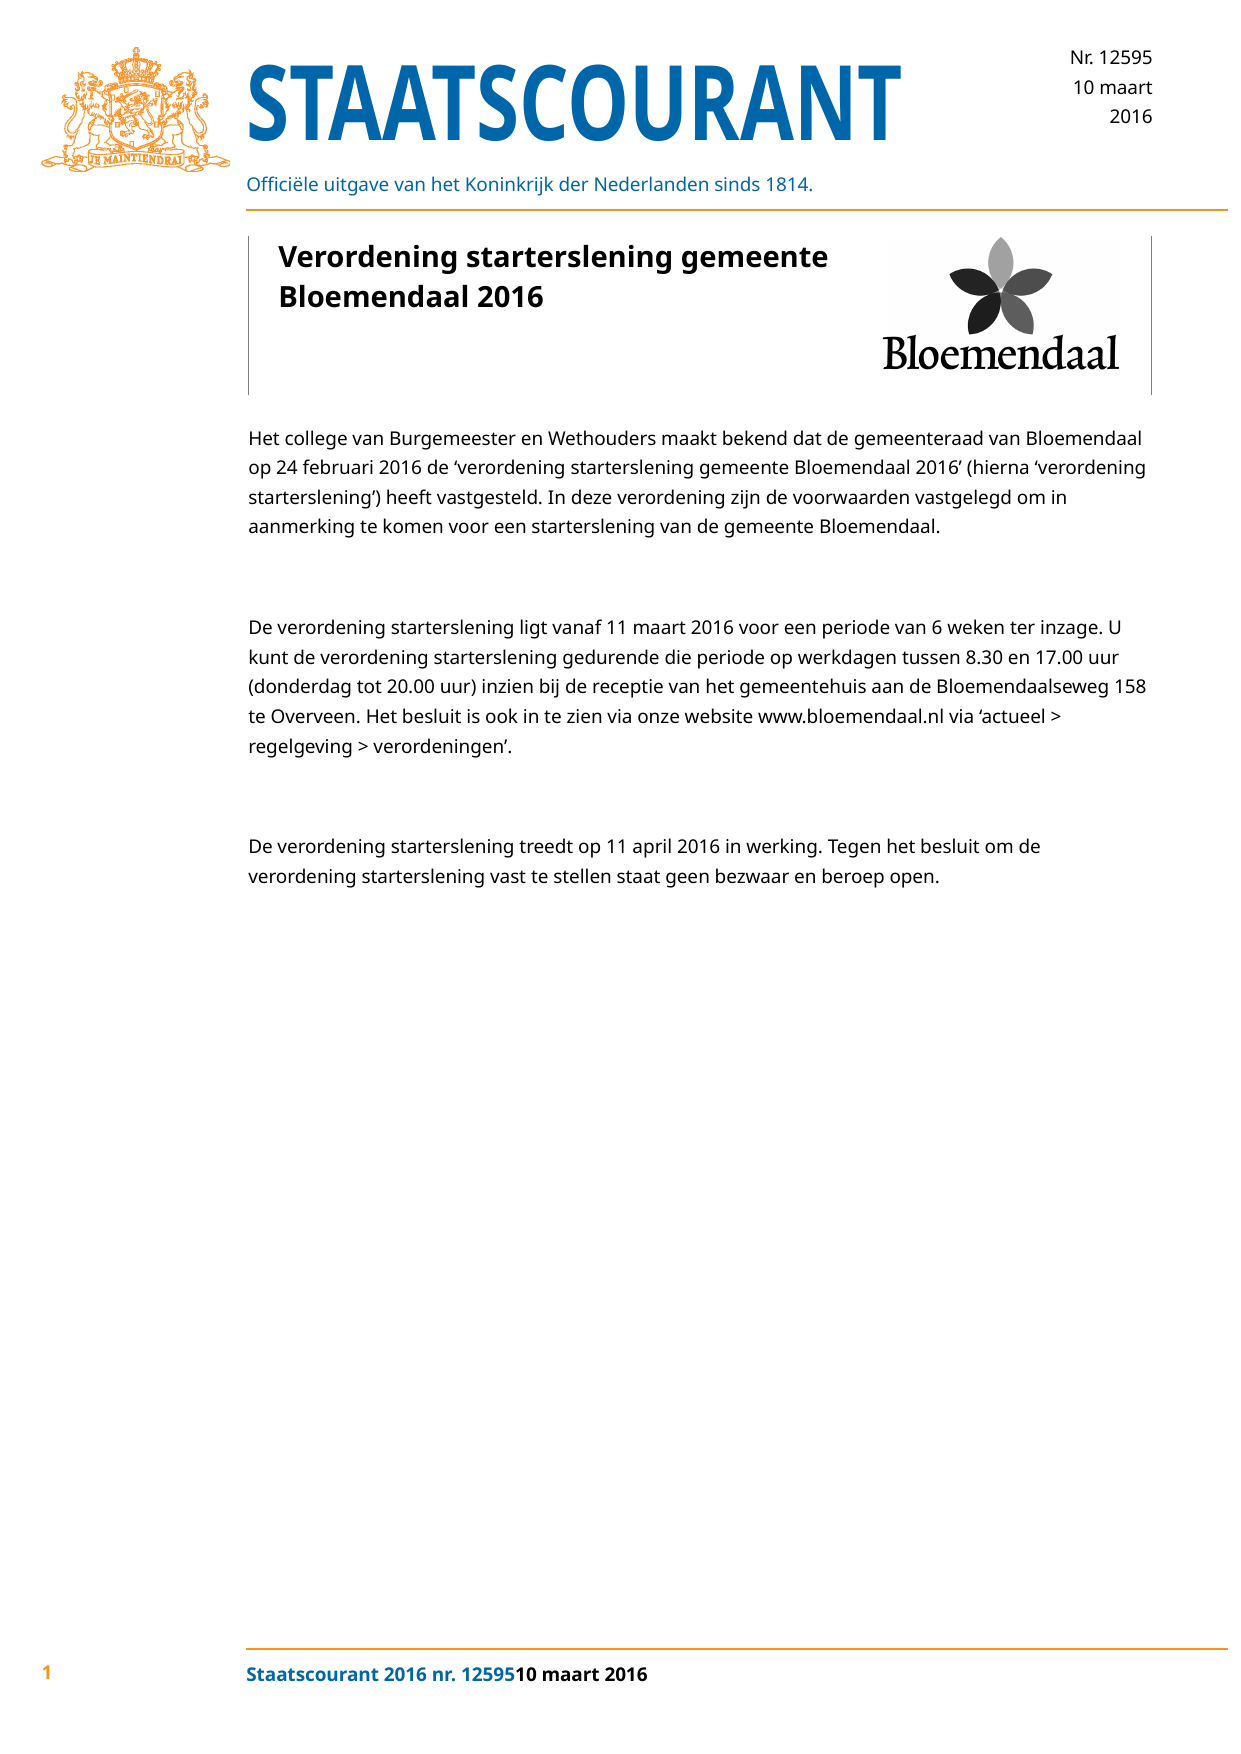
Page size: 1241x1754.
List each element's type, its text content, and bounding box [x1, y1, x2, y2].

table_header [850, 236, 1151, 395]
text Het college van Burgemeester en Wethouders maakt bekend dat de gemeenteraad van Bloemendaal op 24 februari 2016 de ‘verordening starterslening gemeente Bloemendaal 2016’ (hierna ‘verordening starterslening’) heeft vastgesteld. In deze verordening zijn de voorwaarden vastgelegd om in aanmerking te komen voor een starterslening van de gemeente Bloemendaal. [248, 425, 1152, 539]
picture [41, 47, 231, 172]
text De verordening starterslening ligt vanaf 11 maart 2016 voor een periode van 6 weken ter inzage. U kunt de verordening starterslening gedurende die periode op werkdagen tussen 8.30 en 17.00 uur (donderdag tot 20.00 uur) inzien bij de receptie van het gemeentehuis aan de Bloemendaalseweg 158 te Overveen. Het besluit is ook in te zien via onze website www.bloemendaal.nl via ‘actueel > regelgeving > verordeningen’. [248, 614, 1152, 758]
picture [882, 236, 1119, 370]
table_header Verordening starterslening gemeente Bloemendaal 2016 [249, 236, 850, 395]
text De verordening starterslening treedt op 11 april 2016 in werking. Tegen het besluit om de verordening starterslening vast te stellen staat geen bezwaar en beroep open. [248, 834, 1152, 889]
